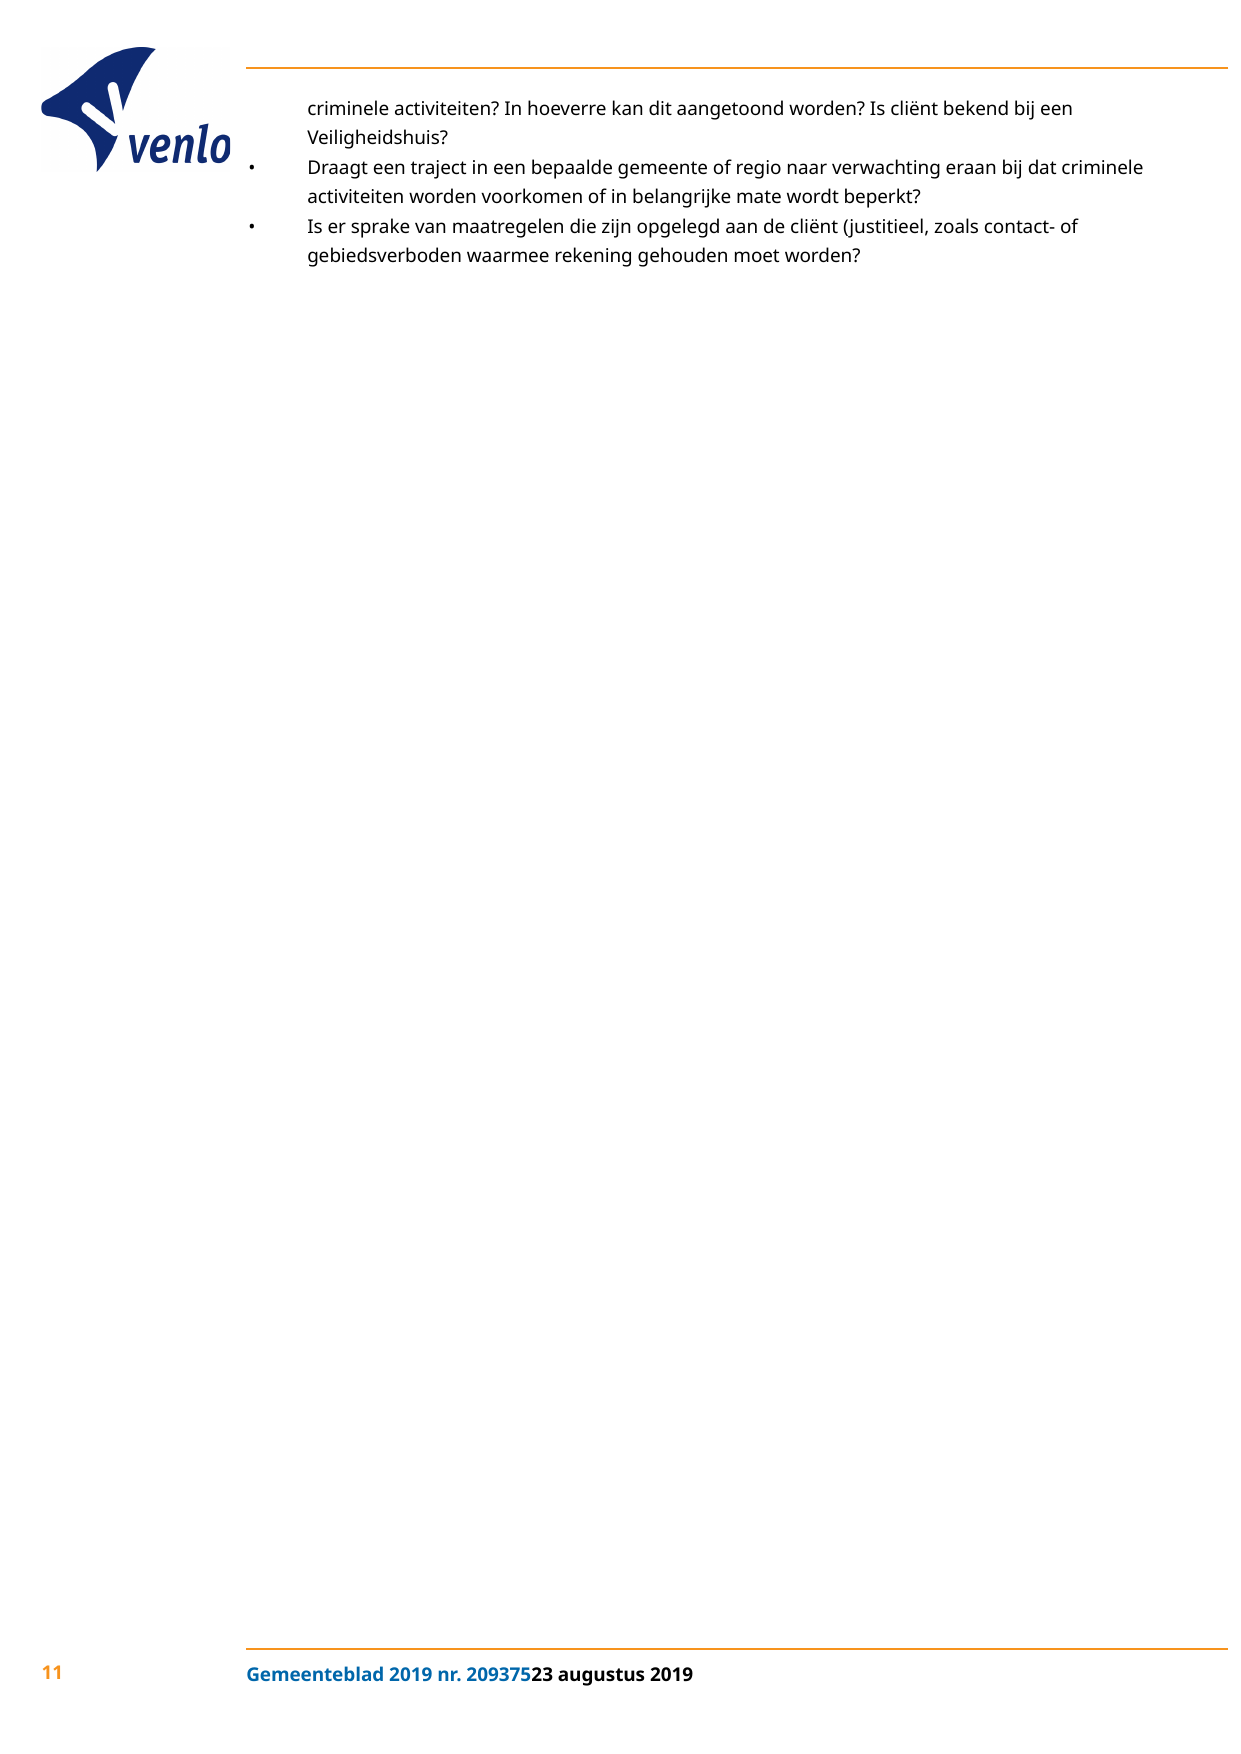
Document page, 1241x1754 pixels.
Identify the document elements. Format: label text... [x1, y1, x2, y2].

list criminele activiteiten? In hoeverre kan dit aangetoond worden? Is cliënt bekend bij een Veiligheidshuis? [248, 95, 1152, 150]
picture [41, 47, 231, 172]
list Draagt een traject in een bepaalde gemeente of regio naar verwachting eraan bij dat criminele activiteiten worden voorkomen of in belangrijke mate wordt beperkt? [248, 154, 1152, 209]
list Is er sprake van maatregelen die zijn opgelegd aan de cliënt (justitieel, zoals contact- of gebiedsverboden waarmee rekening gehouden moet worden? [248, 213, 1152, 268]
